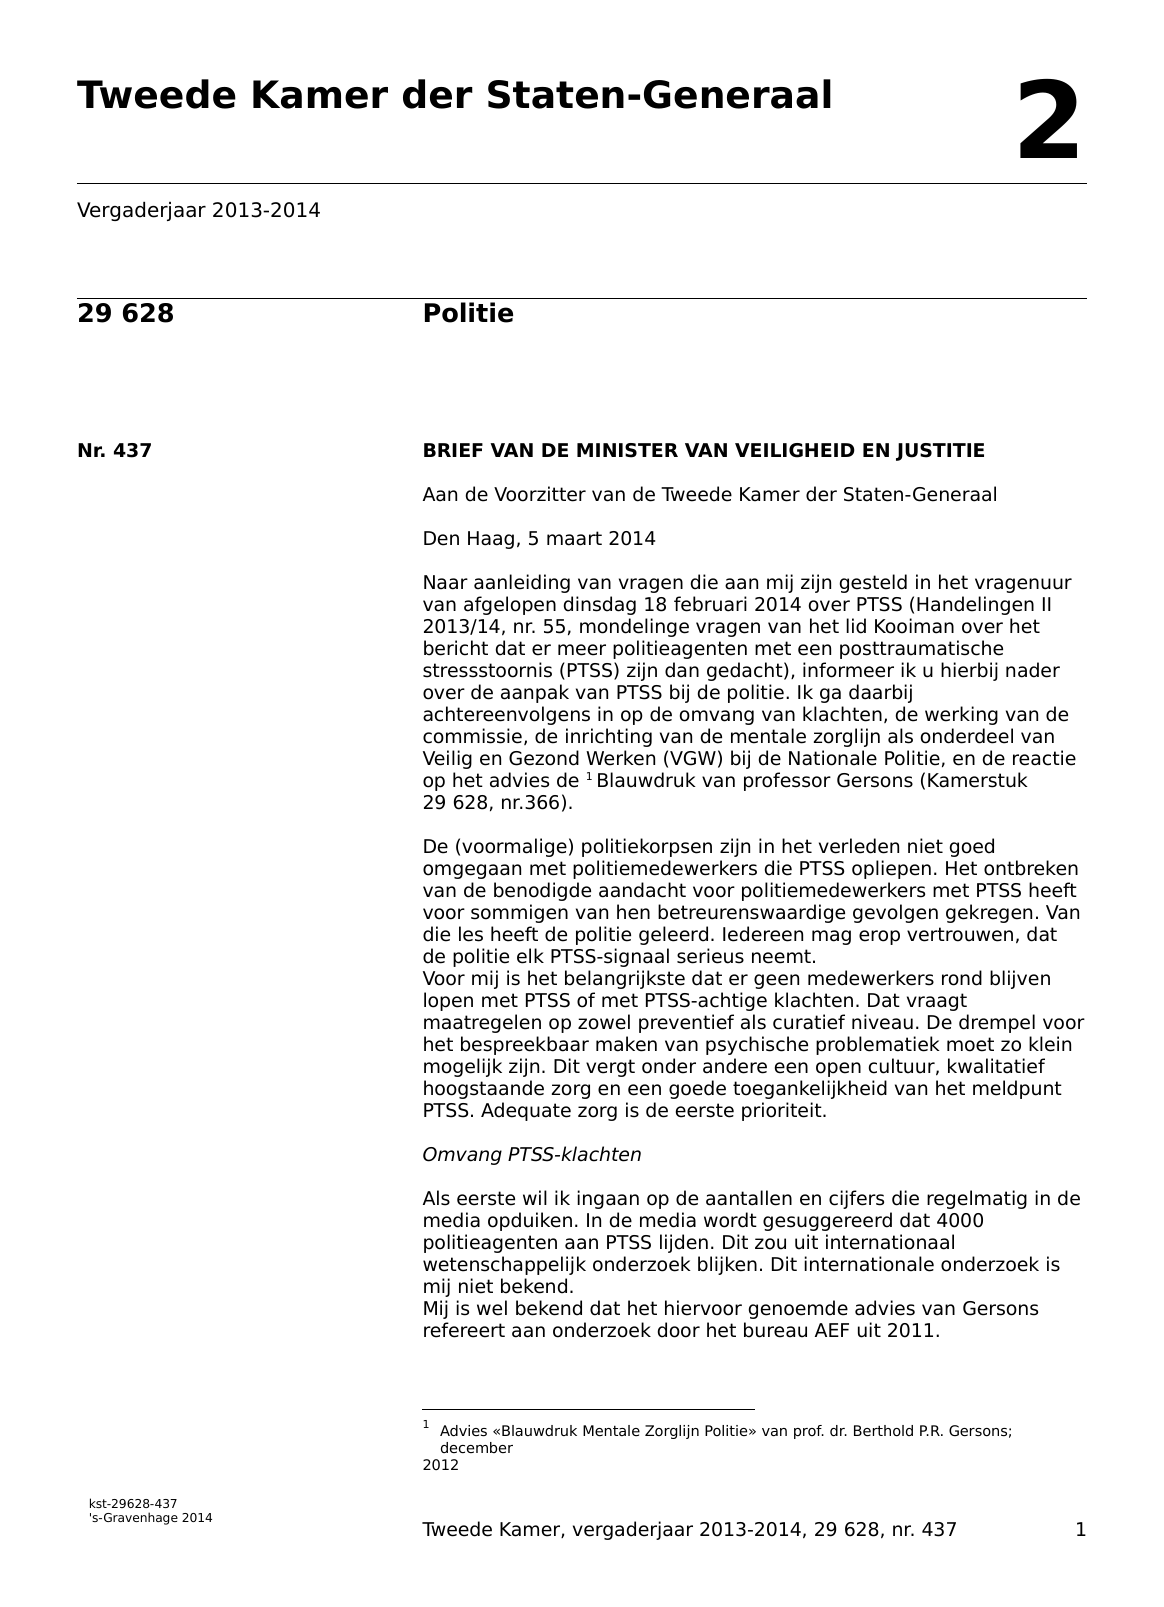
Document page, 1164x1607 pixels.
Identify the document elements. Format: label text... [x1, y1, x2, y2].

text Naar aanleiding van vragen die aan mij zijn gesteld in het vragenuur van afgelopen dinsdag 18 februari 2014 over PTSS (Handelingen II 2013/14, nr. 55, mondelinge vragen van het lid Kooiman over het bericht dat er meer politieagenten met een posttraumatische stressstoornis (PTSS) zijn dan gedacht), informeer ik u hierbij nader over de aanpak van PTSS bij de politie. Ik ga daarbij achtereenvolgens in op de omvang van klachten, de werking van de commissie, de inrichting van de mentale zorglijn als onderdeel van Veilig en Gezond Werken (VGW) bij de Nationale Politie, en de reactie op het advies de Blauwdruk van professor Gersons (Kamerstuk 29 628, nr.366). [422, 572, 1087, 814]
text kst-29628-437 [88, 1497, 323, 1511]
text Den Haag, 5 maart 2014 [422, 528, 1087, 550]
text Mij is wel bekend dat het hiervoor genoemde advies van Gersons refereert aan onderzoek door het bureau AEF uit 2011. [422, 1298, 1087, 1342]
table_cell Vergaderjaar 2013-2014 [77, 184, 1087, 298]
text Aan de Voorzitter van de Tweede Kamer der Staten-Generaal [422, 484, 1087, 506]
text De (voormalige) politiekorpsen zijn in het verleden niet goed omgegaan met politiemedewerkers die PTSS opliepen. Het ontbreken van de benodigde aandacht voor politiemedewerkers met PTSS heeft voor sommigen van hen betreurenswaardige gevolgen gekregen. Van die les heeft de politie geleerd. Iedereen mag erop vertrouwen, dat de politie elk PTSS-signaal serieus neemt. [422, 836, 1087, 968]
table_header 2 [886, 59, 1087, 183]
text Voor mij is het belangrijkste dat er geen medewerkers rond blijven lopen met PTSS of met PTSS-achtige klachten. Dat vraagt maatregelen op zowel preventief als curatief niveau. De drempel voor het bespreekbaar maken van psychische problematiek moet zo klein mogelijk zijn. Dit vergt onder andere een open cultuur, kwalitatief hoogstaande zorg en een goede toegankelijkheid van het meldpunt PTSS. Adequate zorg is de eerste prioriteit. [422, 968, 1087, 1122]
text Als eerste wil ik ingaan op de aantallen en cijfers die regelmatig in de media opduiken. In de media wordt gesuggereerd dat 4000 politieagenten aan PTSS lijden. Dit zou uit internationaal wetenschappelijk onderzoek blijken. Dit internationale onderzoek is mij niet bekend. [422, 1188, 1087, 1298]
text 2012 [422, 1457, 1087, 1474]
subtitle Omvang PTSS-klachten [422, 1144, 1087, 1166]
text Advies «Blauwdruk Mentale Zorglijn Politie» van prof. dr. Berthold P.R. Gersons; december [422, 1418, 1087, 1457]
table_header Tweede Kamer der Staten-Generaal [77, 59, 886, 183]
subtitle 29 628 Politie [77, 299, 1087, 329]
text 's-Gravenhage 2014 [88, 1511, 323, 1525]
subtitle Nr. 437 BRIEF VAN DE MINISTER VAN VEILIGHEID EN JUSTITIE [77, 440, 1087, 462]
